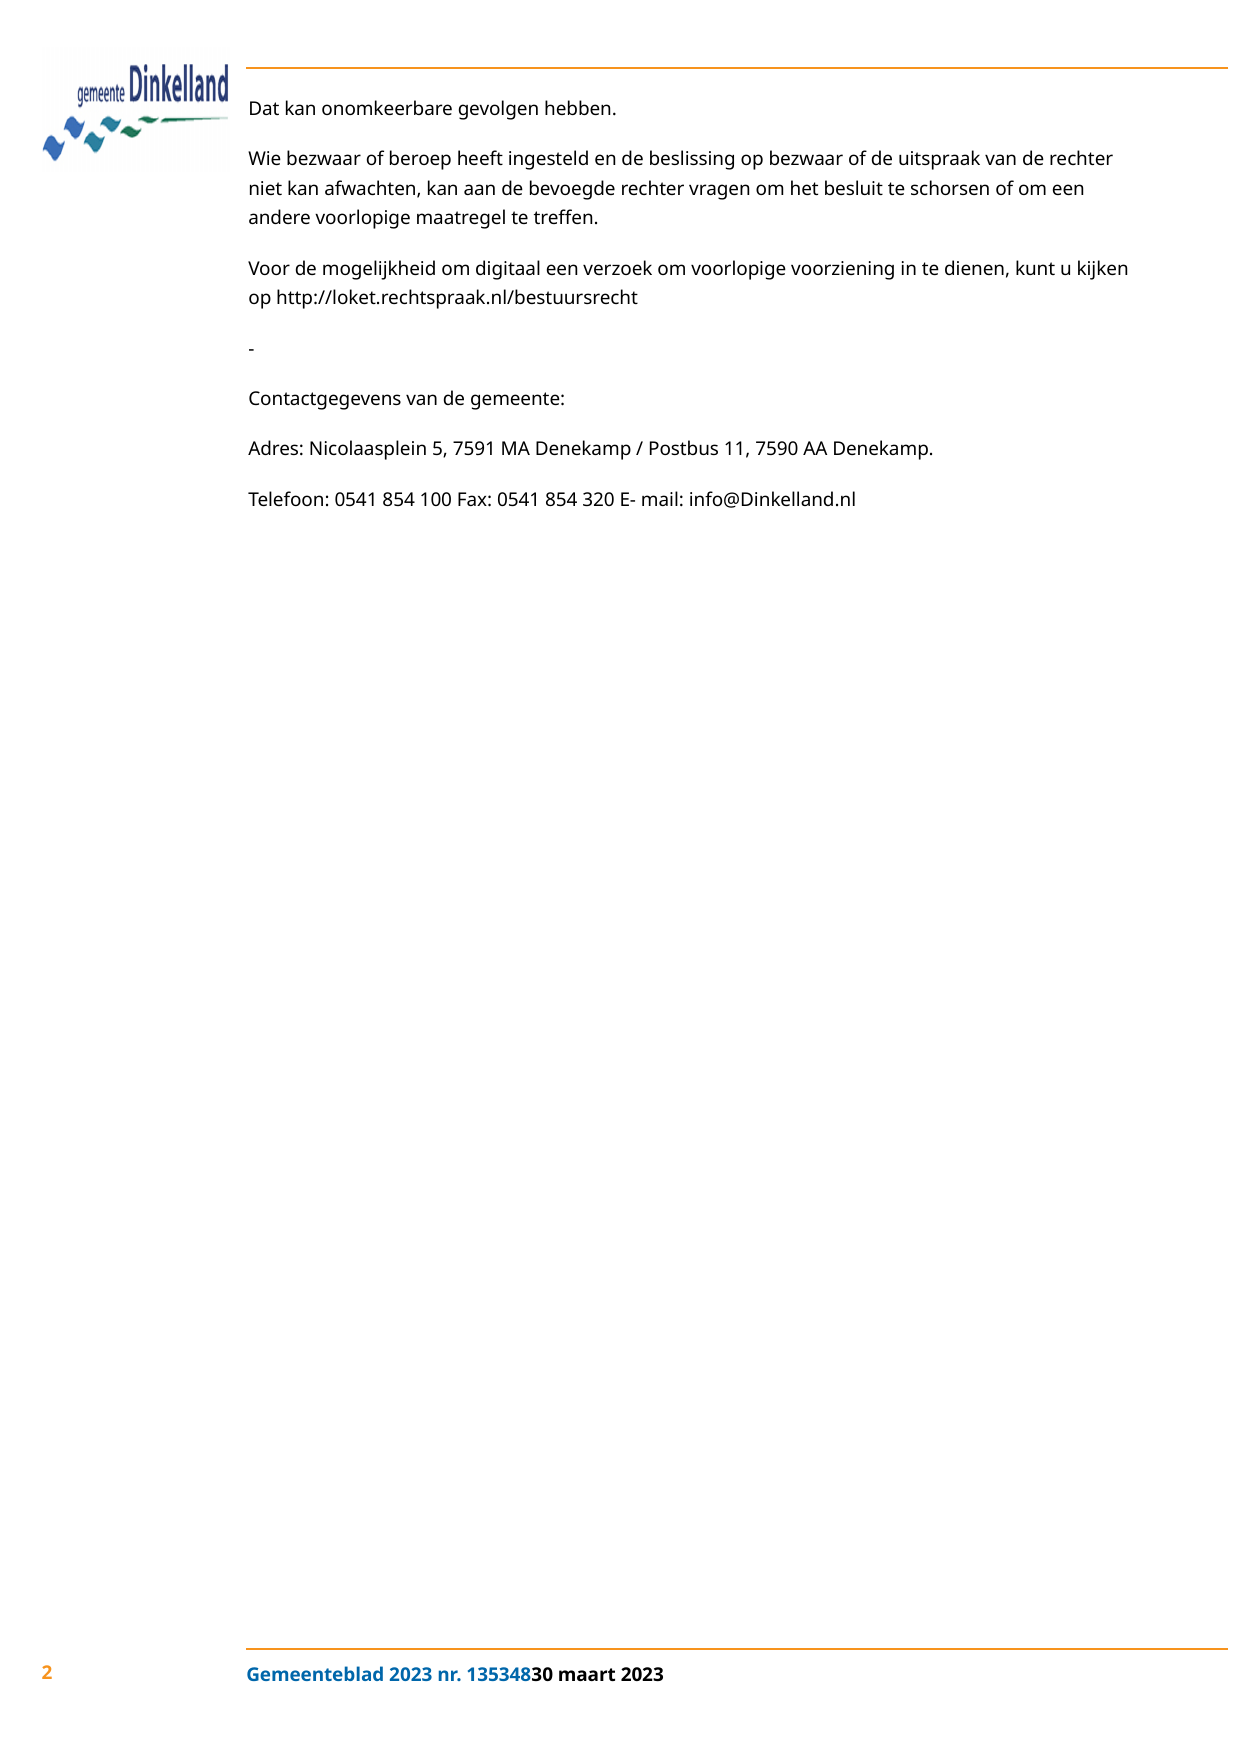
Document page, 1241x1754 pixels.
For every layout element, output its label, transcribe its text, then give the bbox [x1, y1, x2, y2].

text - [248, 335, 1152, 361]
text Contactgegevens van de gemeente: [248, 385, 1152, 411]
text Adres: Nicolaasplein 5, 7591 MA Denekamp / Postbus 11, 7590 AA Denekamp. [248, 436, 1152, 461]
text Dat kan onomkeerbare gevolgen hebben. [248, 95, 1152, 121]
text Telefoon: 0541 854 100 Fax: 0541 854 320 E- mail: info@Dinkelland.nl [248, 486, 1152, 512]
text Voor de mogelijkheid om digitaal een verzoek om voorlopige voorziening in te dienen, kunt u kijken op http://loket.rechtspraak.nl/bestuursrecht [248, 255, 1152, 310]
picture [41, 47, 231, 172]
text Wie bezwaar of beroep heeft ingesteld en de beslissing op bezwaar of de uitspraak van de rechter niet kan afwachten, kan aan de bevoegde rechter vragen om het besluit te schorsen of om een andere voorlopige maatregel te treffen. [248, 145, 1152, 230]
